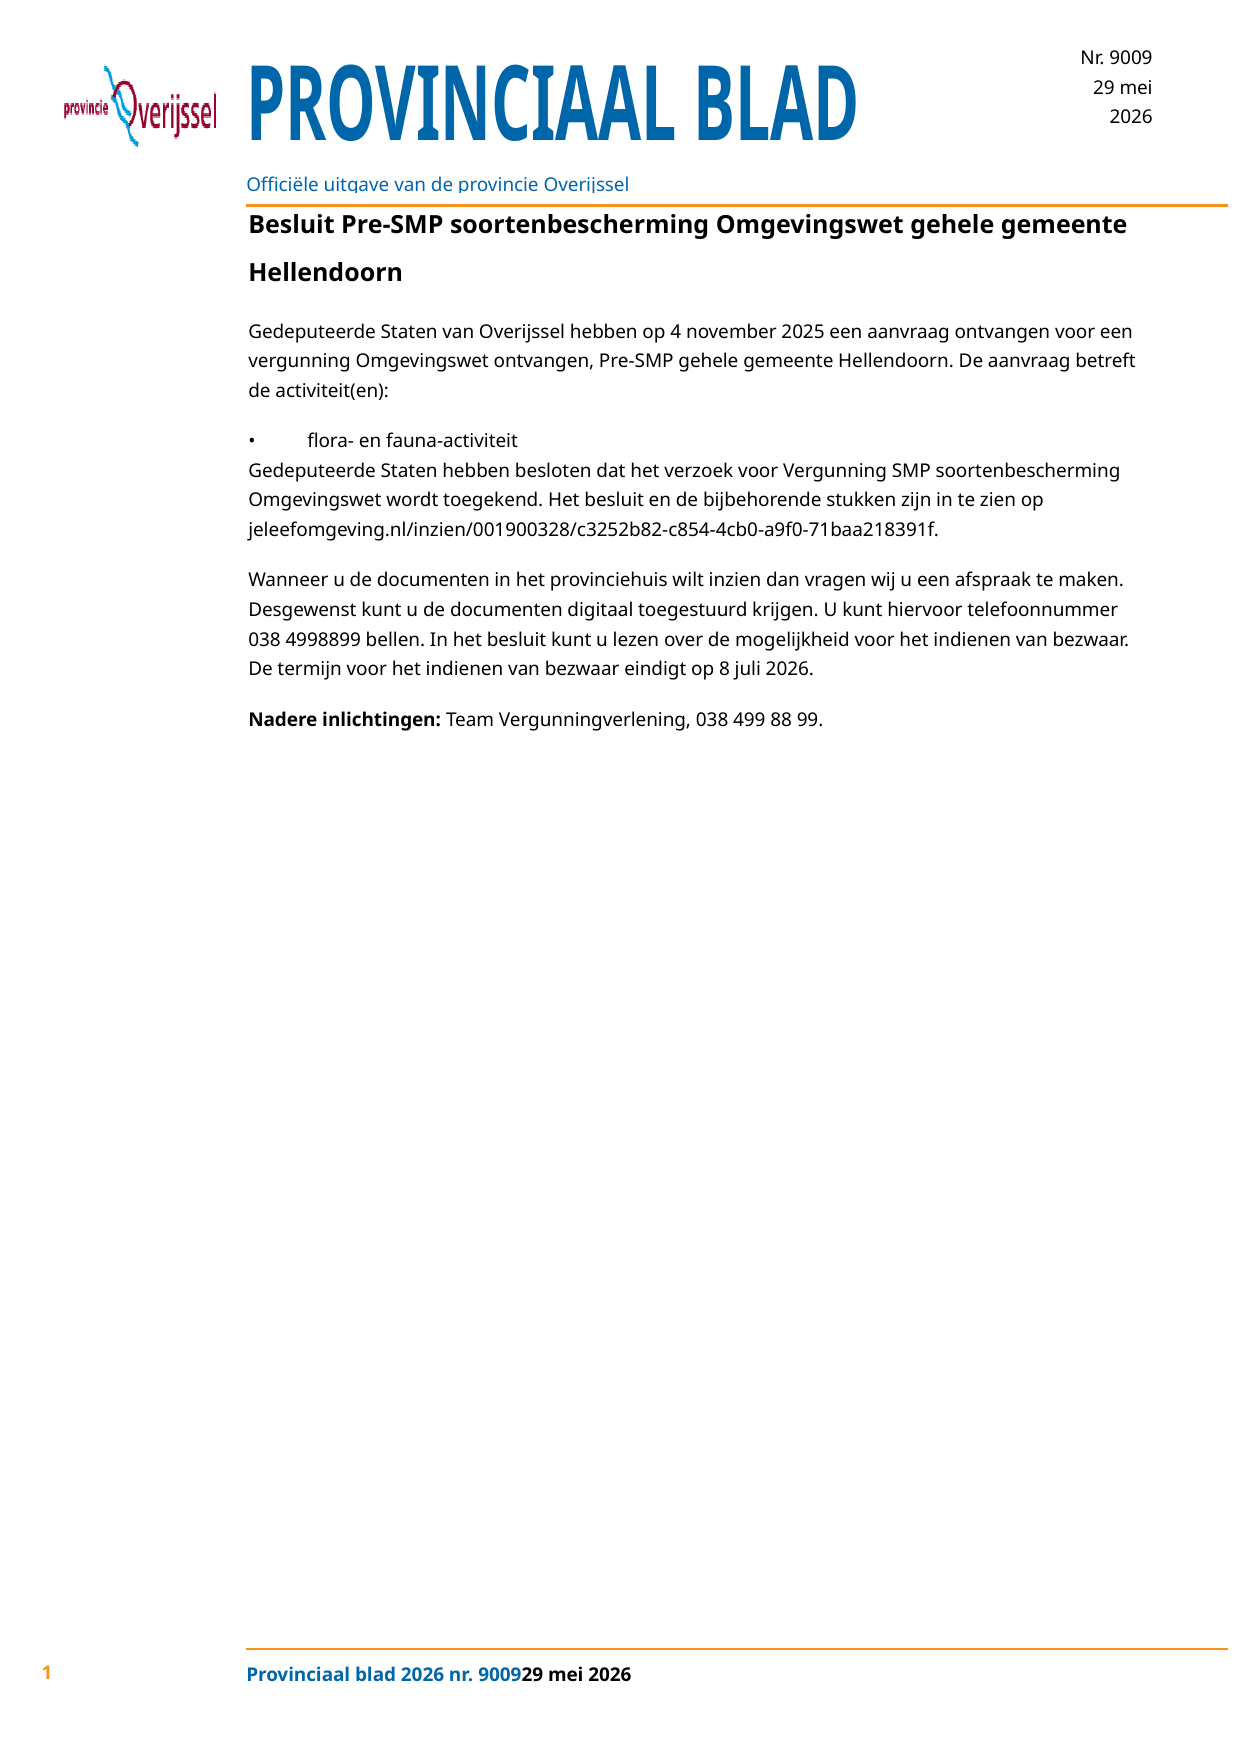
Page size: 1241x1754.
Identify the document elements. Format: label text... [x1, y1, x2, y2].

text Nadere inlichtingen: Team Vergunningverlening, 038 499 88 99. [248, 706, 1152, 732]
text Wanneer u de documenten in het provinciehuis wilt inzien dan vragen wij u een afspraak te maken. Desgewenst kunt u de documenten digitaal toegestuurd krijgen. U kunt hiervoor telefoonnummer 038 4998899 bellen. In het besluit kunt u lezen over de mogelijkheid voor het indienen van bezwaar. De termijn voor het indienen van bezwaar eindigt op 8 juli 2026. [248, 567, 1152, 681]
picture [41, 47, 231, 172]
text Gedeputeerde Staten van Overijssel hebben op 4 november 2025 een aanvraag ontvangen voor een vergunning Omgevingswet ontvangen, Pre-SMP gehele gemeente Hellendoorn. De aanvraag betreft de activiteit(en): [248, 318, 1152, 403]
text Besluit Pre-SMP soortenbescherming Omgevingswet gehele gemeente Hellendoorn [248, 207, 1152, 288]
text Gedeputeerde Staten hebben besloten dat het verzoek voor Vergunning SMP soortenbescherming Omgevingswet wordt toegekend. Het besluit en de bijbehorende stukken zijn in te zien op jeleefomgeving.nl/inzien/001900328/c3252b82-c854-4cb0-a9f0-71baa218391f. [248, 457, 1152, 542]
list flora- en fauna-activiteit [248, 427, 1152, 453]
